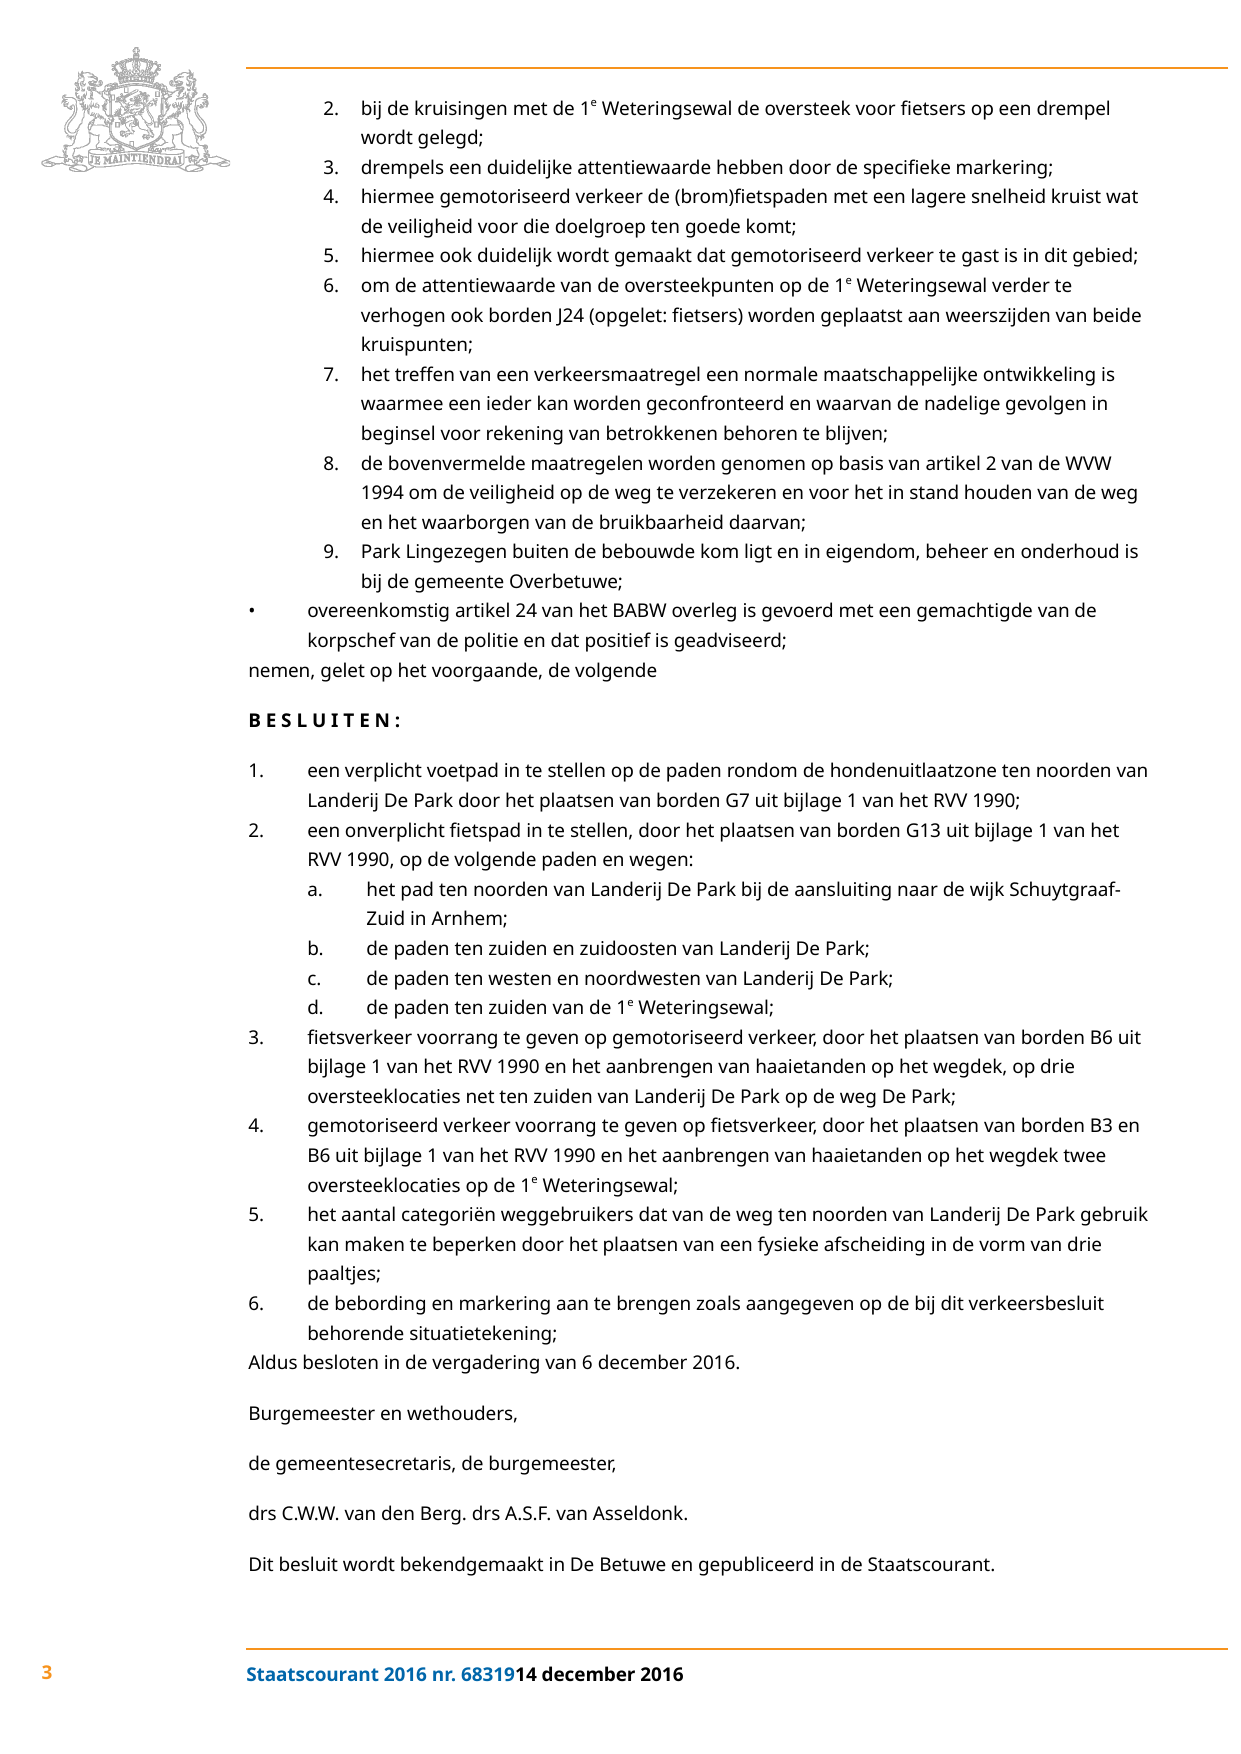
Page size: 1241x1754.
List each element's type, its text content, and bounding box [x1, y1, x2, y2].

list het pad ten noorden van Landerij De Park bij de aansluiting naar de wijk Schuytgraaf-Zuid in Arnhem; [307, 876, 1152, 931]
list Park Lingezegen buiten de bebouwde kom ligt en in eigendom, beheer en onderhoud is bij de gemeente Overbetuwe; [323, 538, 1152, 594]
text Aldus besloten in de vergadering van 6 december 2016. [248, 1349, 1152, 1375]
list het aantal categoriën weggebruikers dat van de weg ten noorden van Landerij De Park gebruik kan maken te beperken door het plaatsen van een fysieke afscheiding in de vorm van drie paaltjes; [248, 1201, 1152, 1286]
list de paden ten zuiden en zuidoosten van Landerij De Park; [307, 935, 1152, 961]
list de paden ten westen en noordwesten van Landerij De Park; [307, 965, 1152, 991]
list bij de kruisingen met de 1e Weteringsewal de oversteek voor fietsers op een drempel wordt gelegd; [323, 95, 1152, 150]
list de paden ten zuiden van de 1e Weteringsewal; [307, 994, 1152, 1020]
text de gemeentesecretaris, de burgemeester, [248, 1450, 1152, 1476]
text B E S L U I T E N : [248, 707, 1152, 733]
text nemen, gelet op het voorgaande, de volgende [248, 657, 1152, 683]
list overeenkomstig artikel 24 van het BABW overleg is gevoerd met een gemachtigde van de korpschef van de politie en dat positief is geadviseerd; [248, 598, 1152, 653]
text drs C.W.W. van den Berg. drs A.S.F. van Asseldonk. [248, 1501, 1152, 1526]
list de bebording en markering aan te brengen zoals aangegeven op de bij dit verkeersbesluit behorende situatietekening; [248, 1290, 1152, 1346]
list drempels een duidelijke attentiewaarde hebben door de specifieke markering; [323, 154, 1152, 180]
text Burgemeester en wethouders, [248, 1400, 1152, 1426]
list een onverplicht fietspad in te stellen, door het plaatsen van borden G13 uit bijlage 1 van het RVV 1990, op de volgende paden en wegen: [248, 817, 1152, 872]
list hiermee ook duidelijk wordt gemaakt dat gemotoriseerd verkeer te gast is in dit gebied; [323, 243, 1152, 268]
list de bovenvermelde maatregelen worden genomen op basis van artikel 2 van de WVW 1994 om de veiligheid op de weg te verzekeren en voor het in stand houden van de weg en het waarborgen van de bruikbaarheid daarvan; [323, 450, 1152, 535]
list gemotoriseerd verkeer voorrang te geven op fietsverkeer, door het plaatsen van borden B3 en B6 uit bijlage 1 van het RVV 1990 en het aanbrengen van haaietanden op het wegdek twee oversteeklocaties op de 1e Weteringsewal; [248, 1113, 1152, 1198]
list fietsverkeer voorrang te geven op gemotoriseerd verkeer, door het plaatsen van borden B6 uit bijlage 1 van het RVV 1990 en het aanbrengen van haaietanden op het wegdek, op drie oversteeklocaties net ten zuiden van Landerij De Park op de weg De Park; [248, 1024, 1152, 1109]
list het treffen van een verkeersmaatregel een normale maatschappelijke ontwikkeling is waarmee een ieder kan worden geconfronteerd en waarvan de nadelige gevolgen in beginsel voor rekening van betrokkenen behoren te blijven; [323, 361, 1152, 446]
text Dit besluit wordt bekendgemaakt in De Betuwe en gepubliceerd in de Staatscourant. [248, 1551, 1152, 1577]
list een verplicht voetpad in te stellen op de paden rondom de hondenuitlaatzone ten noorden van Landerij De Park door het plaatsen van borden G7 uit bijlage 1 van het RVV 1990; [248, 758, 1152, 813]
list hiermee gemotoriseerd verkeer de (brom)fietspaden met een lagere snelheid kruist wat de veiligheid voor die doelgroep ten goede komt; [323, 183, 1152, 239]
list om de attentiewaarde van de oversteekpunten op de 1e Weteringsewal verder te verhogen ook borden J24 (opgelet: fietsers) worden geplaatst aan weerszijden van beide kruispunten; [323, 272, 1152, 357]
picture [41, 47, 231, 172]
